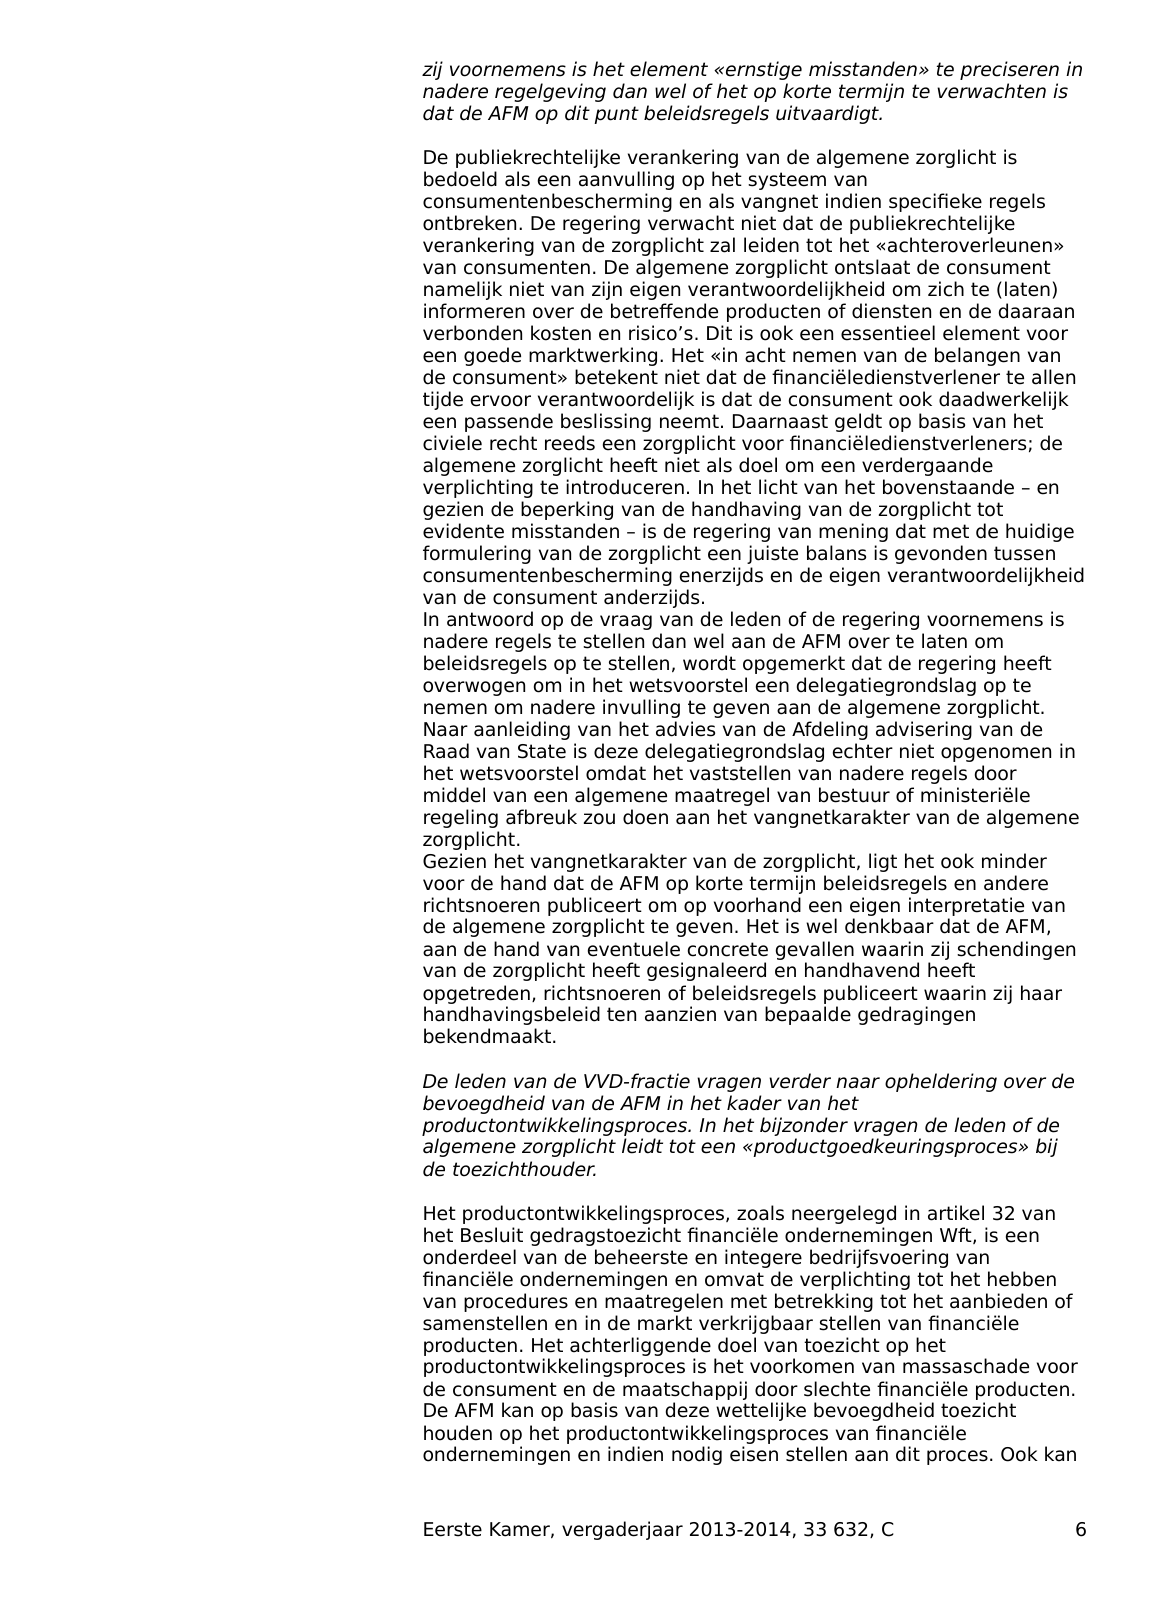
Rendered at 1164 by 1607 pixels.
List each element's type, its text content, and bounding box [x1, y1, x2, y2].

text De publiekrechtelijke verankering van de algemene zorglicht is bedoeld als een aanvulling op het systeem van consumentenbescherming en als vangnet indien specifieke regels ontbreken. De regering verwacht niet dat de publiekrechtelijke verankering van de zorgplicht zal leiden tot het «achteroverleunen» van consumenten. De algemene zorgplicht ontslaat de consument namelijk niet van zijn eigen verantwoordelijkheid om zich te (laten) informeren over de betreffende producten of diensten en de daaraan verbonden kosten en risico’s. Dit is ook een essentieel element voor een goede marktwerking. Het «in acht nemen van de belangen van de consument» betekent niet dat de financiëledienstverlener te allen tijde ervoor verantwoordelijk is dat de consument ook daadwerkelijk een passende beslissing neemt. Daarnaast geldt op basis van het civiele recht reeds een zorgplicht voor financiëledienstverleners; de algemene zorglicht heeft niet als doel om een verdergaande verplichting te introduceren. In het licht van het bovenstaande – en gezien de beperking van de handhaving van de zorgplicht tot evidente misstanden – is de regering van mening dat met de huidige formulering van de zorgplicht een juiste balans is gevonden tussen consumentenbescherming enerzijds en de eigen verantwoordelijkheid van de consument anderzijds. [422, 147, 1087, 609]
text Gezien het vangnetkarakter van de zorgplicht, ligt het ook minder voor de hand dat de AFM op korte termijn beleidsregels en andere richtsnoeren publiceert om op voorhand een eigen interpretatie van de algemene zorgplicht te geven. Het is wel denkbaar dat de AFM, aan de hand van eventuele concrete gevallen waarin zij schendingen van de zorgplicht heeft gesignaleerd en handhavend heeft opgetreden, richtsnoeren of beleidsregels publiceert waarin zij haar handhavingsbeleid ten aanzien van bepaalde gedragingen bekendmaakt. [422, 851, 1087, 1048]
text In antwoord op de vraag van de leden of de regering voornemens is nadere regels te stellen dan wel aan de AFM over te laten om beleidsregels op te stellen, wordt opgemerkt dat de regering heeft overwogen om in het wetsvoorstel een delegatiegrondslag op te nemen om nadere invulling te geven aan de algemene zorgplicht. Naar aanleiding van het advies van de Afdeling advisering van de Raad van State is deze delegatiegrondslag echter niet opgenomen in het wetsvoorstel omdat het vaststellen van nadere regels door middel van een algemene maatregel van bestuur of ministeriële regeling afbreuk zou doen aan het vangnetkarakter van de algemene zorgplicht. [422, 609, 1087, 851]
text De leden van de VVD-fractie vragen verder naar opheldering over de bevoegdheid van de AFM in het kader van het productontwikkelingsproces. In het bijzonder vragen de leden of de algemene zorgplicht leidt tot een «productgoedkeuringsproces» bij de toezichthouder. [422, 1071, 1087, 1180]
text zij voornemens is het element «ernstige misstanden» te preciseren in nadere regelgeving dan wel of het op korte termijn te verwachten is dat de AFM op dit punt beleidsregels uitvaardigt. [422, 59, 1087, 125]
text Het productontwikkelingsproces, zoals neergelegd in artikel 32 van het Besluit gedragstoezicht financiële ondernemingen Wft, is een onderdeel van de beheerste en integere bedrijfsvoering van financiële ondernemingen en omvat de verplichting tot het hebben van procedures en maatregelen met betrekking tot het aanbieden of samenstellen en in de markt verkrijgbaar stellen van financiële producten. Het achterliggende doel van toezicht op het productontwikkelingsproces is het voorkomen van massaschade voor de consument en de maatschappij door slechte financiële producten. De AFM kan op basis van deze wettelijke bevoegdheid toezicht houden op het productontwikkelingsproces van financiële ondernemingen en indien nodig eisen stellen aan dit proces. Ook kan [422, 1203, 1087, 1466]
